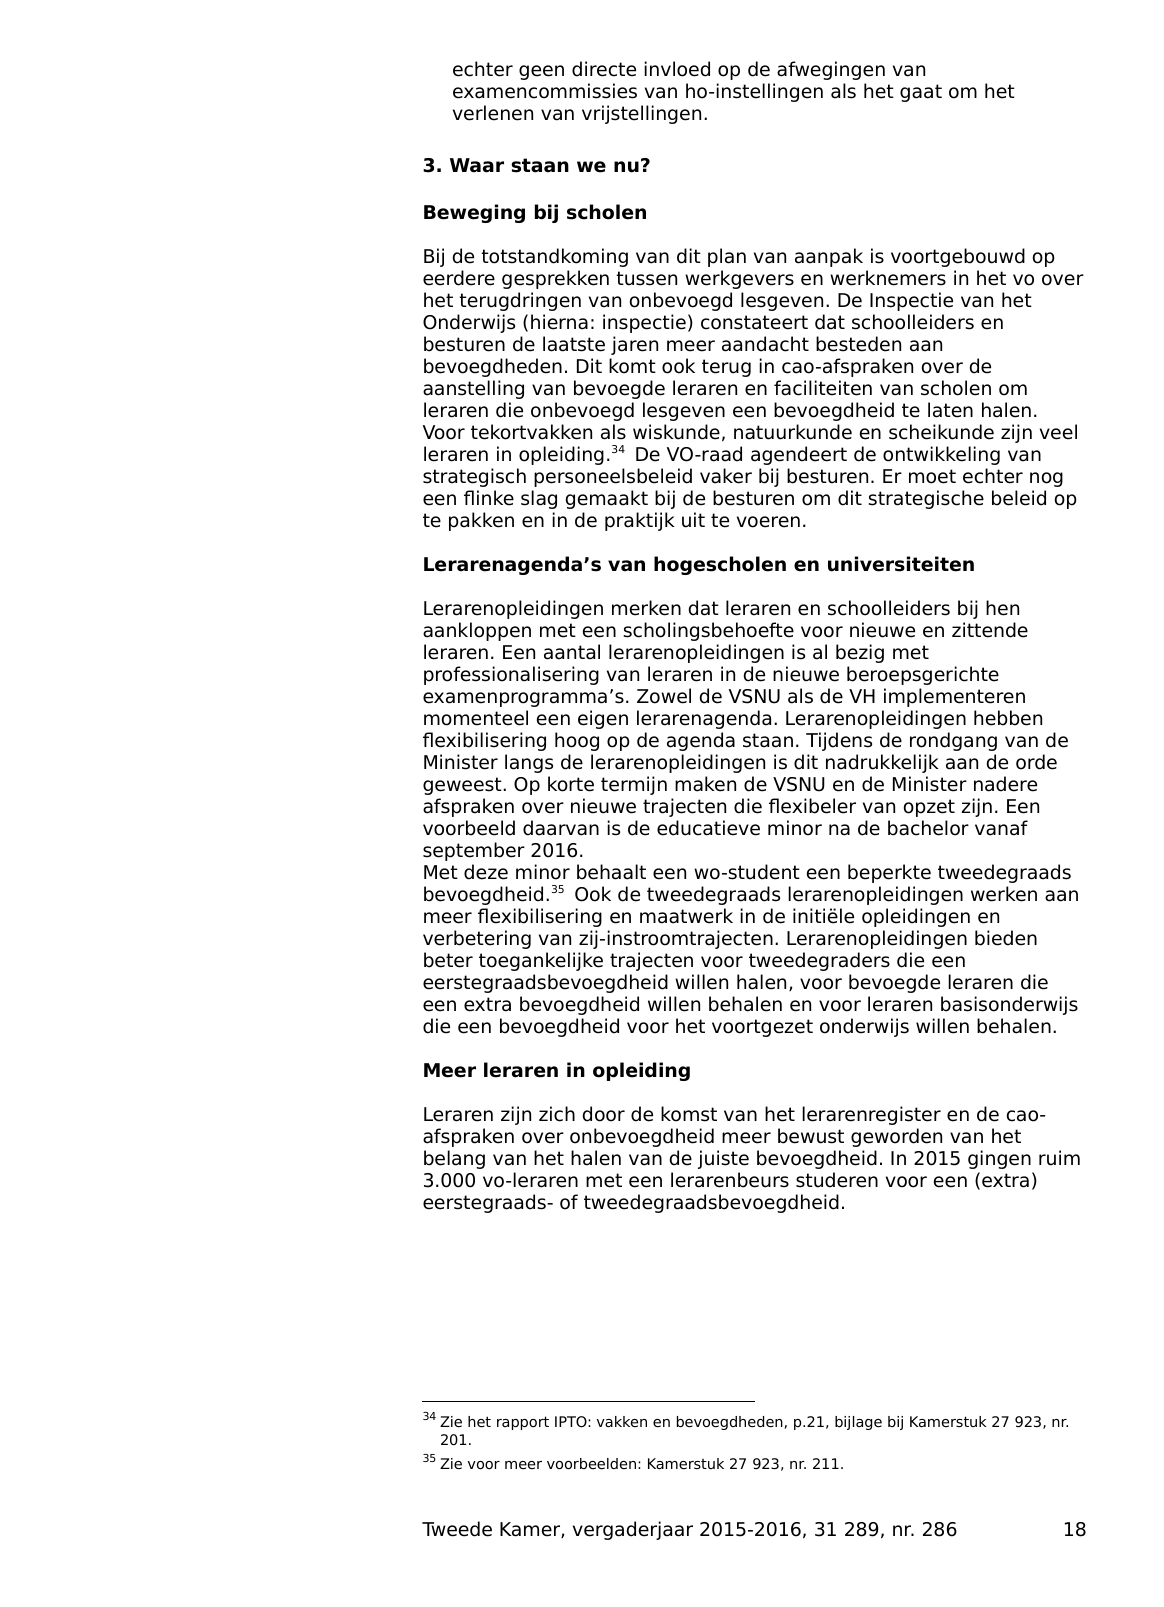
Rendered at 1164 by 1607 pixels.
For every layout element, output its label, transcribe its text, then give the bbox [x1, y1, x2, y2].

text Zie het rapport IPTO: vakken en bevoegdheden, p.21, bijlage bij Kamerstuk 27 923, nr. 201. [422, 1410, 1087, 1449]
subtitle Beweging bij scholen [422, 202, 1087, 224]
text Bij de totstandkoming van dit plan van aanpak is voortgebouwd op eerdere gesprekken tussen werkgevers en werknemers in het vo over het terugdringen van onbevoegd lesgeven. De Inspectie van het Onderwijs (hierna: inspectie) constateert dat schoolleiders en besturen de laatste jaren meer aandacht besteden aan bevoegdheden. Dit komt ook terug in cao-afspraken over de aanstelling van bevoegde leraren en faciliteiten van scholen om leraren die onbevoegd lesgeven een bevoegdheid te laten halen. Voor tekortvakken als wiskunde, natuurkunde en scheikunde zijn veel leraren in opleiding. De VO-raad agendeert de ontwikkeling van strategisch personeelsbeleid vaker bij besturen. Er moet echter nog een flinke slag gemaakt bij de besturen om dit strategische beleid op te pakken en in de praktijk uit te voeren. [422, 246, 1087, 532]
text Lerarenopleidingen merken dat leraren en schoolleiders bij hen aankloppen met een scholingsbehoefte voor nieuwe en zittende leraren. Een aantal lerarenopleidingen is al bezig met professionalisering van leraren in de nieuwe beroepsgerichte examenprogramma’s. Zowel de VSNU als de VH implementeren momenteel een eigen lerarenagenda. Lerarenopleidingen hebben flexibilisering hoog op de agenda staan. Tijdens de rondgang van de Minister langs de lerarenopleidingen is dit nadrukkelijk aan de orde geweest. Op korte termijn maken de VSNU en de Minister nadere afspraken over nieuwe trajecten die flexibeler van opzet zijn. Een voorbeeld daarvan is de educatieve minor na de bachelor vanaf september 2016. [422, 598, 1087, 862]
text Leraren zijn zich door de komst van het lerarenregister en de cao-afspraken over onbevoegdheid meer bewust geworden van het belang van het halen van de juiste bevoegdheid. In 2015 gingen ruim 3.000 vo-leraren met een lerarenbeurs studeren voor een (extra) eerstegraads- of tweedegraadsbevoegdheid. [422, 1104, 1087, 1214]
subtitle Lerarenagenda’s van hogescholen en universiteiten [422, 554, 1087, 576]
subtitle 3. Waar staan we nu? [422, 155, 1087, 177]
text echter geen directe invloed op de afwegingen van examencommissies van ho-instellingen als het gaat om het verlenen van vrijstellingen. [422, 59, 1087, 125]
text Zie voor meer voorbeelden: Kamerstuk 27 923, nr. 211. [422, 1452, 1087, 1474]
text Met deze minor behaalt een wo-student een beperkte tweedegraads bevoegdheid. Ook de tweedegraads lerarenopleidingen werken aan meer flexibilisering en maatwerk in de initiële opleidingen en verbetering van zij-instroomtrajecten. Lerarenopleidingen bieden beter toegankelijke trajecten voor tweedegraders die een eerstegraadsbevoegdheid willen halen, voor bevoegde leraren die een extra bevoegdheid willen behalen en voor leraren basisonderwijs die een bevoegdheid voor het voortgezet onderwijs willen behalen. [422, 862, 1087, 1038]
subtitle Meer leraren in opleiding [422, 1060, 1087, 1082]
